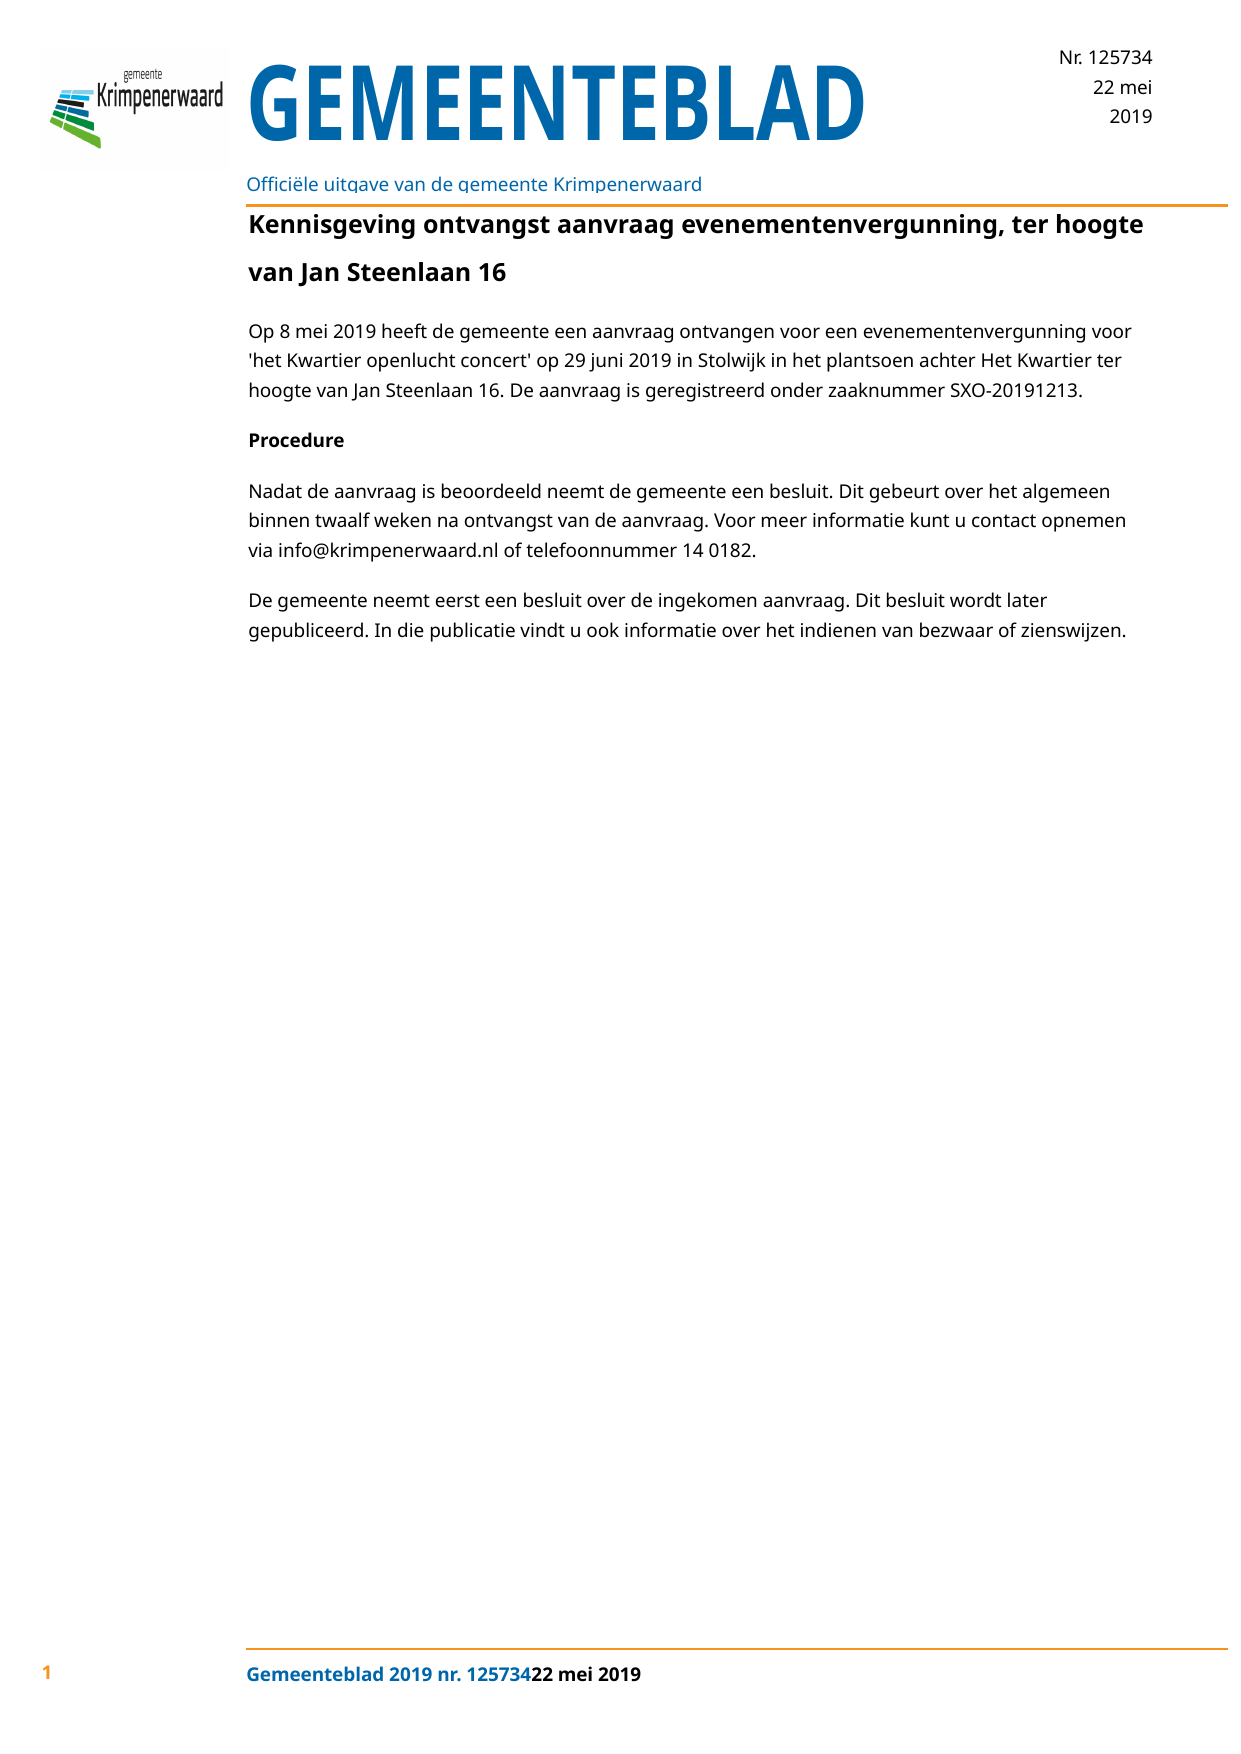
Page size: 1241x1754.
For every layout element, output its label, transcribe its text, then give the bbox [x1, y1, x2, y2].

text De gemeente neemt eerst een besluit over de ingekomen aanvraag. Dit besluit wordt later gepubliceerd. In die publicatie vindt u ook informatie over het indienen van bezwaar of zienswijzen. [248, 587, 1152, 643]
text Procedure [248, 427, 1152, 453]
text Nadat de aanvraag is beoordeeld neemt de gemeente een besluit. Dit gebeurt over het algemeen binnen twaalf weken na ontvangst van de aanvraag. Voor meer informatie kunt u contact opnemen via info@krimpenerwaard.nl of telefoonnummer 14 0182. [248, 478, 1152, 563]
text Kennisgeving ontvangst aanvraag evenementenvergunning, ter hoogte van Jan Steenlaan 16 [248, 207, 1152, 288]
text Op 8 mei 2019 heeft de gemeente een aanvraag ontvangen voor een evenementenvergunning voor 'het Kwartier openlucht concert' op 29 juni 2019 in Stolwijk in het plantsoen achter Het Kwartier ter hoogte van Jan Steenlaan 16. De aanvraag is geregistreerd onder zaaknummer SXO-20191213. [248, 318, 1152, 403]
picture [41, 47, 231, 172]
